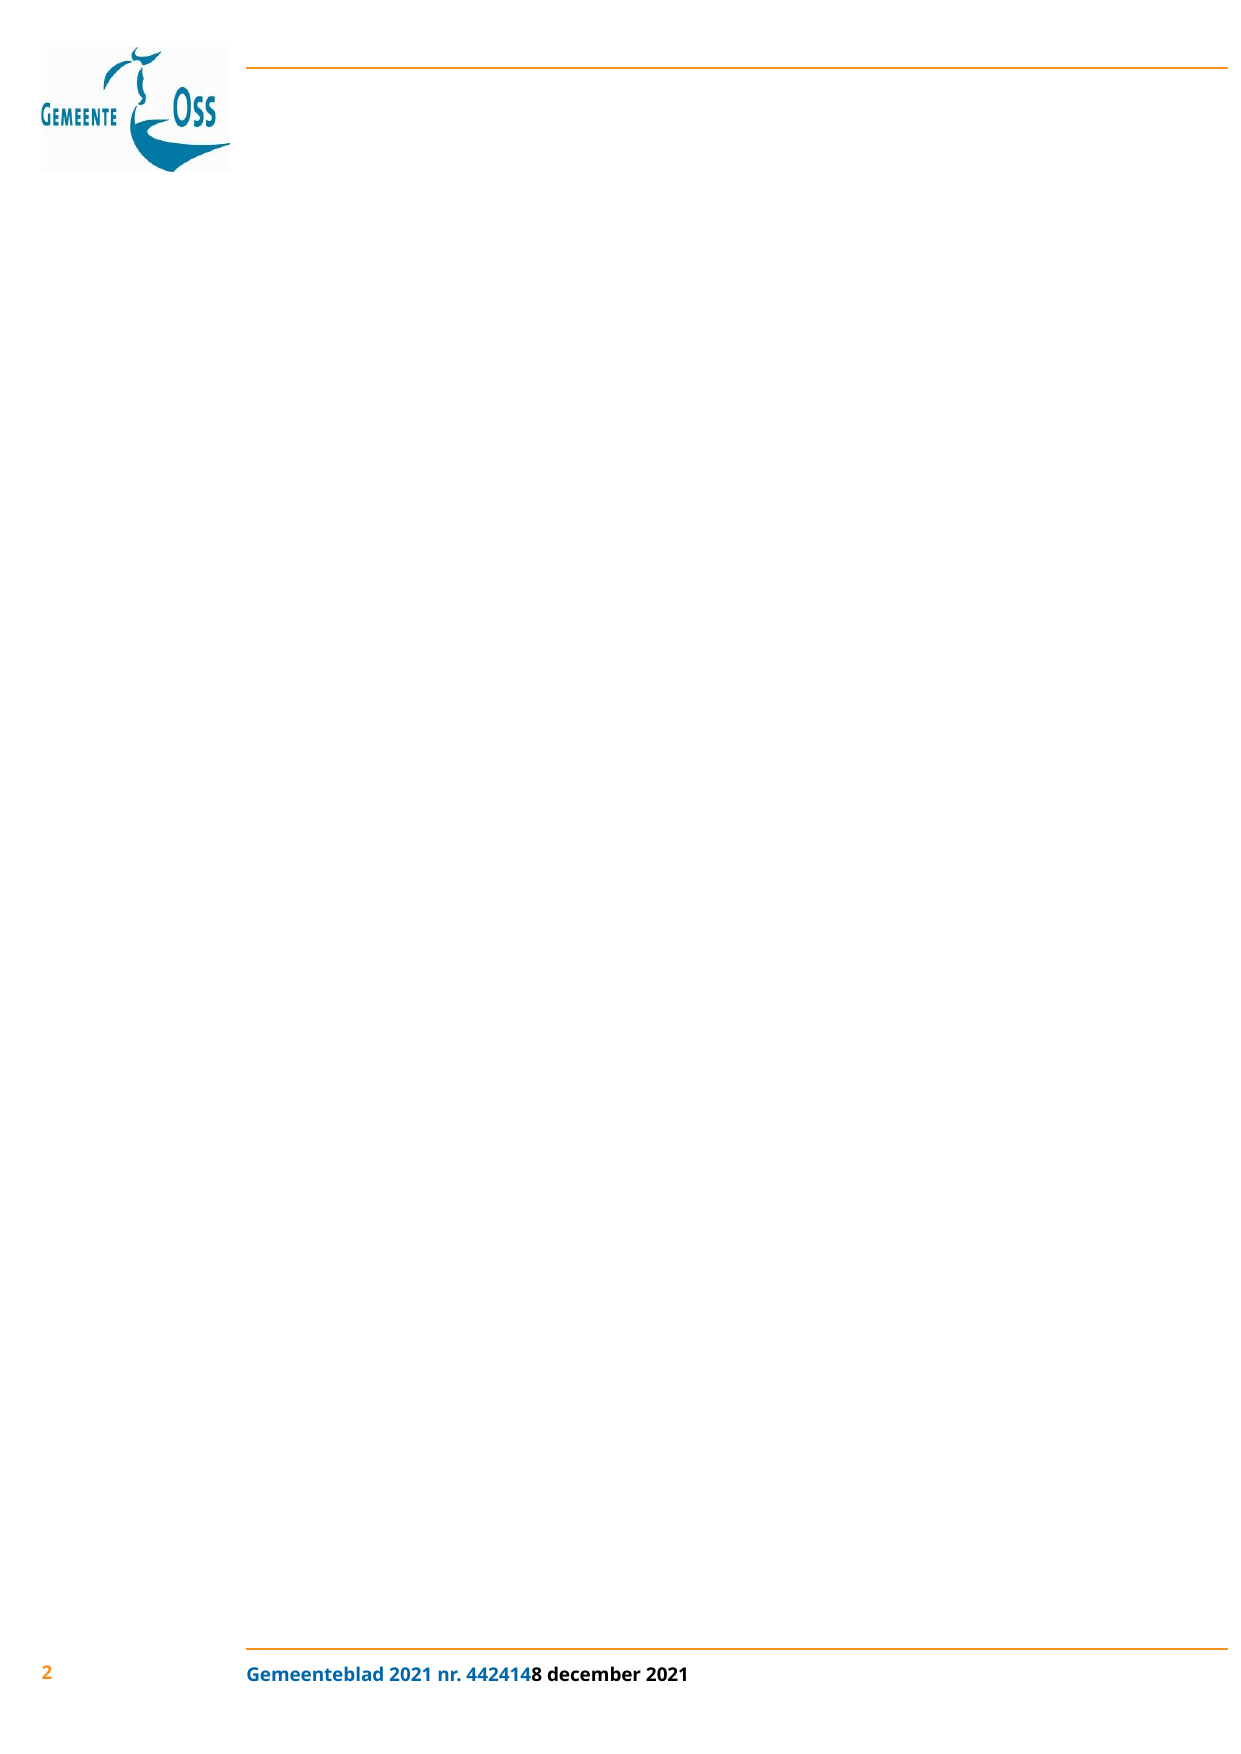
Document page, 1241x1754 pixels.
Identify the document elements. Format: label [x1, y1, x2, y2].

picture [41, 47, 231, 172]
